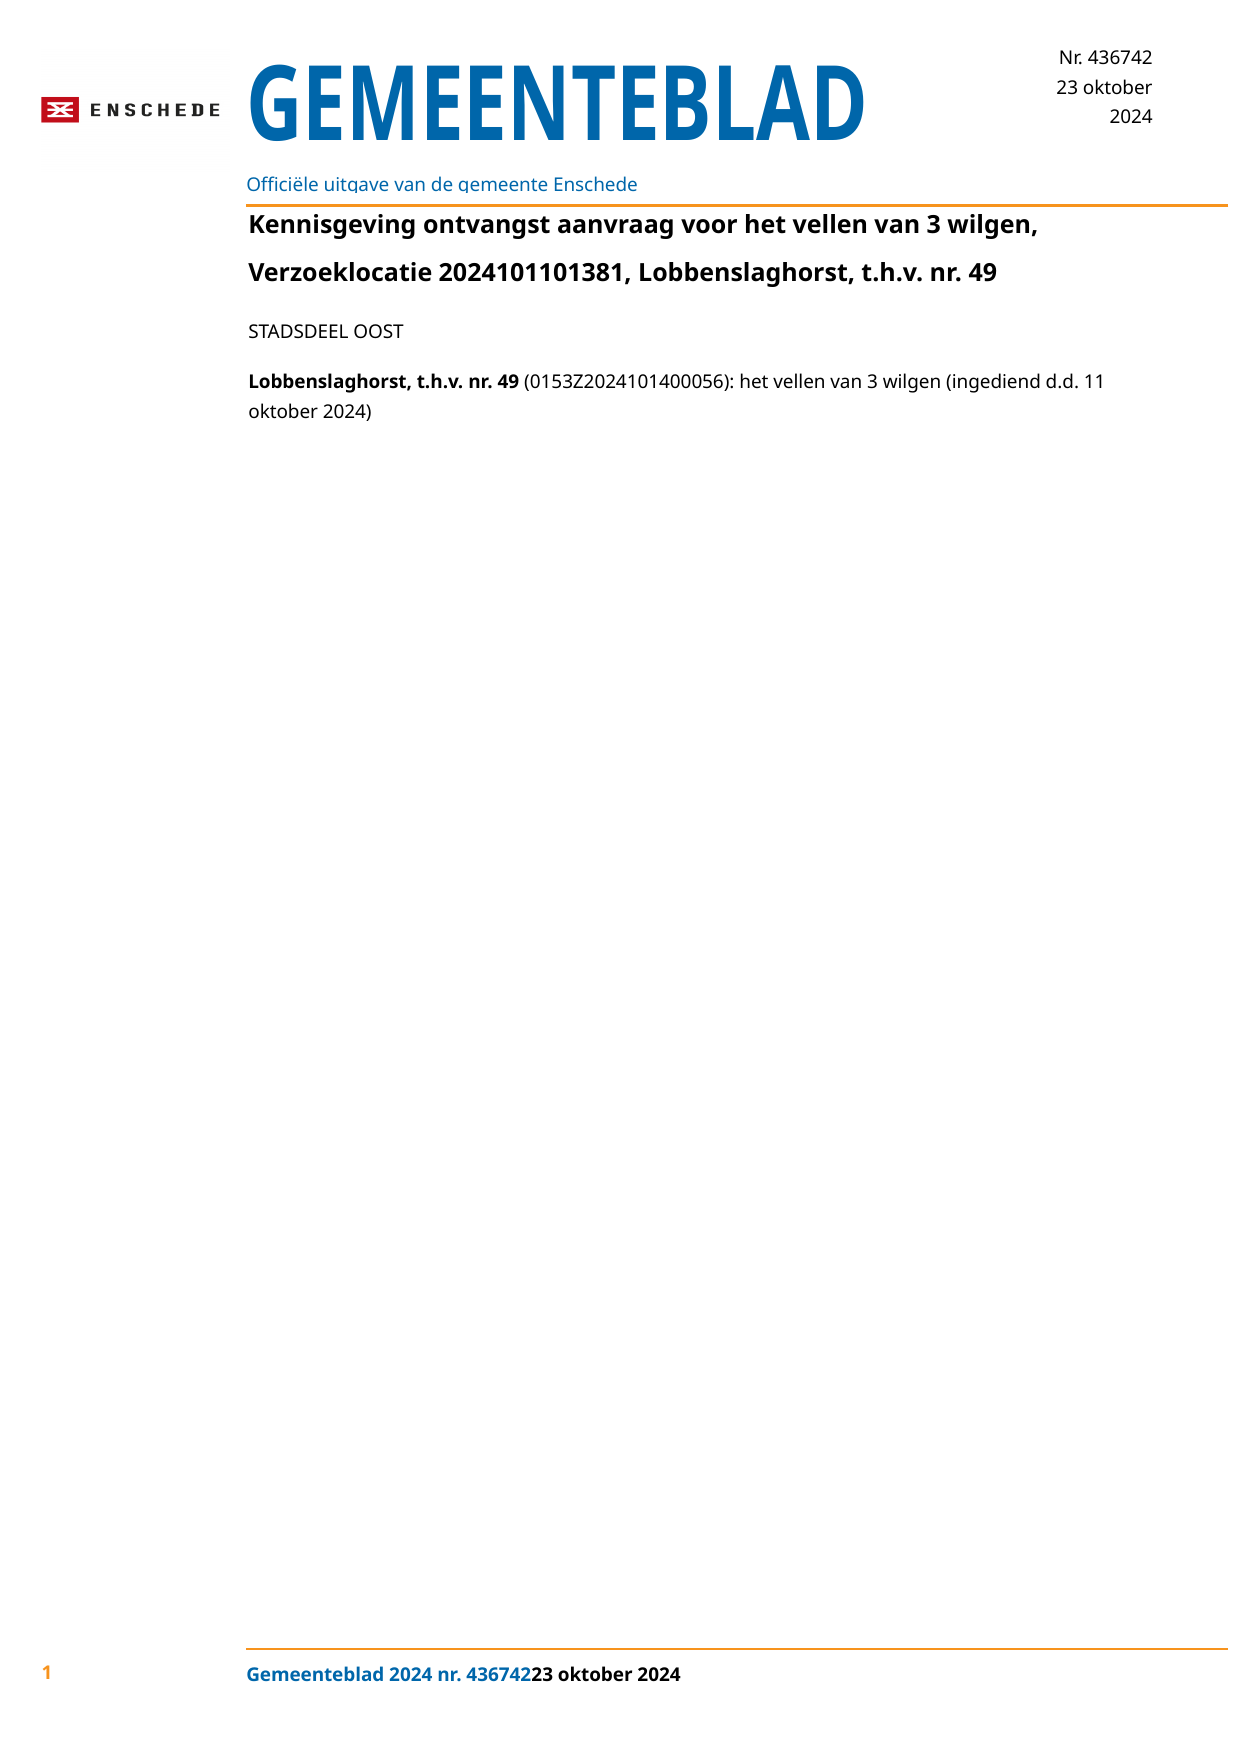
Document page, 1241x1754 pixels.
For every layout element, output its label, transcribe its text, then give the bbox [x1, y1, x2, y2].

text STADSDEEL OOST [248, 318, 1152, 344]
picture [41, 47, 231, 172]
text Lobbenslaghorst, t.h.v. nr. 49 (0153Z2024101400056): het vellen van 3 wilgen (ingediend d.d. 11 oktober 2024) [248, 368, 1152, 424]
text Kennisgeving ontvangst aanvraag voor het vellen van 3 wilgen, Verzoeklocatie 2024101101381, Lobbenslaghorst, t.h.v. nr. 49 [248, 207, 1152, 288]
